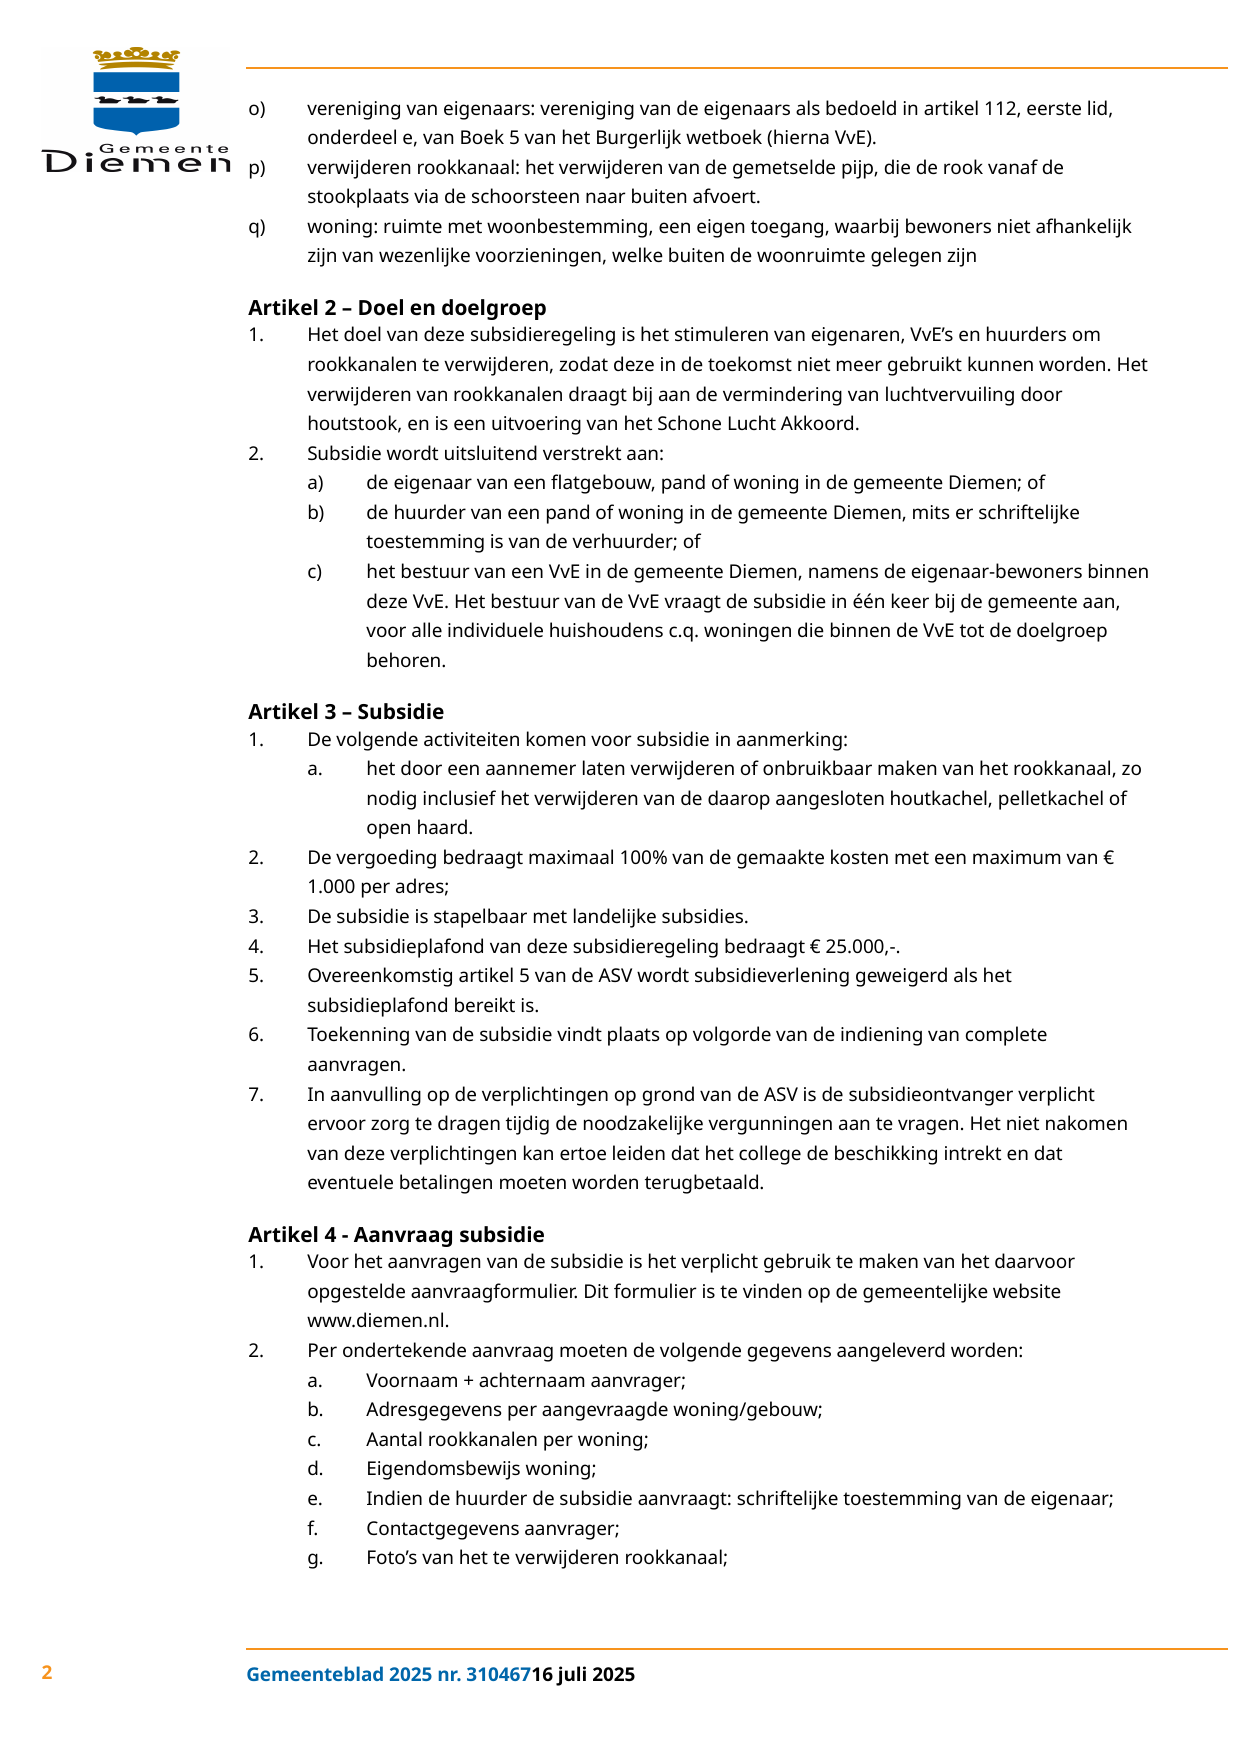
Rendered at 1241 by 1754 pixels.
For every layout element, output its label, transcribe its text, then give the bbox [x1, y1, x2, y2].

text Artikel 3 – Subsidie [248, 697, 1152, 726]
list Het doel van deze subsidieregeling is het stimuleren van eigenaren, VvE’s en huurders om rookkanalen te verwijderen, zodat deze in de toekomst niet meer gebruikt kunnen worden. Het verwijderen van rookkanalen draagt bij aan de vermindering van luchtvervuiling door houtstook, en is een uitvoering van het Schone Lucht Akkoord. [248, 322, 1152, 436]
list De vergoeding bedraagt maximaal 100% van de gemaakte kosten met een maximum van € 1.000 per adres; [248, 844, 1152, 899]
list Toekenning van de subsidie vindt plaats op volgorde van de indiening van complete aanvragen. [248, 1022, 1152, 1077]
list Contactgegevens aanvrager; [307, 1515, 1152, 1540]
list Aantal rookkanalen per woning; [307, 1426, 1152, 1452]
list vereniging van eigenaars: vereniging van de eigenaars als bedoeld in artikel 112, eerste lid, onderdeel e, van Boek 5 van het Burgerlijk wetboek (hierna VvE). [248, 95, 1152, 150]
list De subsidie is stapelbaar met landelijke subsidies. [248, 903, 1152, 929]
list Voor het aanvragen van de subsidie is het verplicht gebruik te maken van het daarvoor opgestelde aanvraagformulier. Dit formulier is te vinden op de gemeentelijke website www.diemen.nl. [248, 1248, 1152, 1333]
list het door een aannemer laten verwijderen of onbruikbaar maken van het rookkanaal, zo nodig inclusief het verwijderen van de daarop aangesloten houtkachel, pelletkachel of open haard. [307, 755, 1152, 840]
list woning: ruimte met woonbestemming, een eigen toegang, waarbij bewoners niet afhankelijk zijn van wezenlijke voorzieningen, welke buiten de woonruimte gelegen zijn [248, 213, 1152, 268]
list Subsidie wordt uitsluitend verstrekt aan: [248, 440, 1152, 466]
text Artikel 2 – Doel en doelgroep [248, 293, 1152, 322]
list Voornaam + achternaam aanvrager; [307, 1367, 1152, 1392]
list verwijderen rookkanaal: het verwijderen van de gemetselde pijp, die de rook vanaf de stookplaats via de schoorsteen naar buiten afvoert. [248, 154, 1152, 209]
list Het subsidieplafond van deze subsidieregeling bedraagt € 25.000,-. [248, 933, 1152, 959]
list Adresgegevens per aangevraagde woning/gebouw; [307, 1396, 1152, 1422]
picture [41, 47, 231, 172]
list In aanvulling op de verplichtingen op grond van de ASV is de subsidieontvanger verplicht ervoor zorg te dragen tijdig de noodzakelijke vergunningen aan te vragen. Het niet nakomen van deze verplichtingen kan ertoe leiden dat het college de beschikking intrekt en dat eventuele betalingen moeten worden terugbetaald. [248, 1081, 1152, 1195]
list de huurder van een pand of woning in de gemeente Diemen, mits er schriftelijke toestemming is van de verhuurder; of [307, 499, 1152, 554]
list Foto’s van het te verwijderen rookkanaal; [307, 1544, 1152, 1570]
list de eigenaar van een flatgebouw, pand of woning in de gemeente Diemen; of [307, 469, 1152, 495]
list het bestuur van een VvE in de gemeente Diemen, namens de eigenaar-bewoners binnen deze VvE. Het bestuur van de VvE vraagt de subsidie in één keer bij de gemeente aan, voor alle individuele huishoudens c.q. woningen die binnen de VvE tot de doelgroep behoren. [307, 558, 1152, 673]
list Per ondertekende aanvraag moeten de volgende gegevens aangeleverd worden: [248, 1337, 1152, 1363]
list Overeenkomstig artikel 5 van de ASV wordt subsidieverlening geweigerd als het subsidieplafond bereikt is. [248, 962, 1152, 1018]
list Indien de huurder de subsidie aanvraagt: schriftelijke toestemming van de eigenaar; [307, 1485, 1152, 1511]
text Artikel 4 - Aanvraag subsidie [248, 1220, 1152, 1248]
list Eigendomsbewijs woning; [307, 1456, 1152, 1481]
list De volgende activiteiten komen voor subsidie in aanmerking: [248, 726, 1152, 752]
